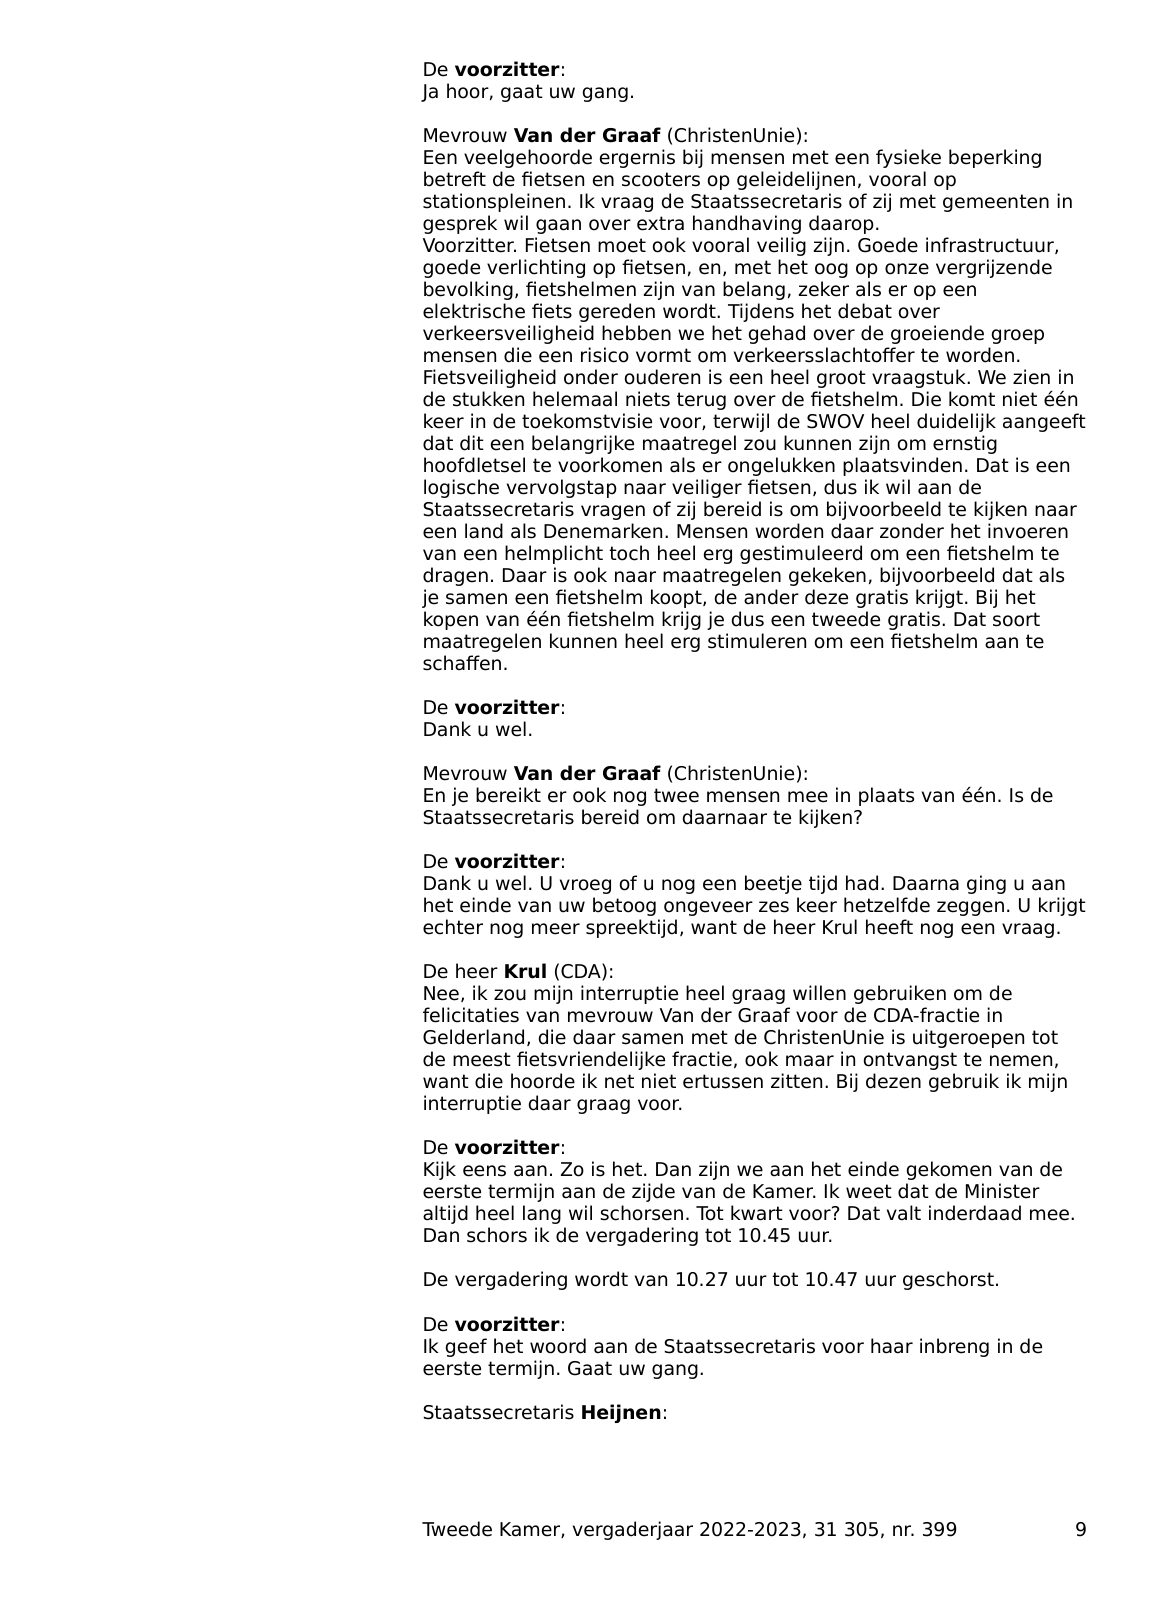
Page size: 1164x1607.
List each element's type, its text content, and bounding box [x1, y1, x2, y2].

text De voorzitter: [422, 697, 1087, 719]
text De heer Krul (CDA): [422, 961, 1087, 983]
text Mevrouw Van der Graaf (ChristenUnie): [422, 125, 1087, 147]
text Dank u wel. U vroeg of u nog een beetje tijd had. Daarna ging u aan het einde van uw betoog ongeveer zes keer hetzelfde zeggen. U krijgt echter nog meer spreektijd, want de heer Krul heeft nog een vraag. [422, 873, 1087, 939]
text Een veelgehoorde ergernis bij mensen met een fysieke beperking betreft de fietsen en scooters op geleidelijnen, vooral op stationspleinen. Ik vraag de Staatssecretaris of zij met gemeenten in gesprek wil gaan over extra handhaving daarop. [422, 147, 1087, 235]
text De vergadering wordt van 10.27 uur tot 10.47 uur geschorst. [422, 1269, 1087, 1291]
text En je bereikt er ook nog twee mensen mee in plaats van één. Is de Staatssecretaris bereid om daarnaar te kijken? [422, 785, 1087, 829]
text Voorzitter. Fietsen moet ook vooral veilig zijn. Goede infrastructuur, goede verlichting op fietsen, en, met het oog op onze vergrijzende bevolking, fietshelmen zijn van belang, zeker als er op een elektrische fiets gereden wordt. Tijdens het debat over verkeersveiligheid hebben we het gehad over de groeiende groep mensen die een risico vormt om verkeersslachtoffer te worden. Fietsveiligheid onder ouderen is een heel groot vraagstuk. We zien in de stukken helemaal niets terug over de fietshelm. Die komt niet één keer in de toekomstvisie voor, terwijl de SWOV heel duidelijk aangeeft dat dit een belangrijke maatregel zou kunnen zijn om ernstig hoofdletsel te voorkomen als er ongelukken plaatsvinden. Dat is een logische vervolgstap naar veiliger fietsen, dus ik wil aan de Staatssecretaris vragen of zij bereid is om bijvoorbeeld te kijken naar een land als Denemarken. Mensen worden daar zonder het invoeren van een helmplicht toch heel erg gestimuleerd om een fietshelm te dragen. Daar is ook naar maatregelen gekeken, bijvoorbeeld dat als je samen een fietshelm koopt, de ander deze gratis krijgt. Bij het kopen van één fietshelm krijg je dus een tweede gratis. Dat soort maatregelen kunnen heel erg stimuleren om een fietshelm aan te schaffen. [422, 235, 1087, 675]
text De voorzitter: [422, 1313, 1087, 1336]
text Ja hoor, gaat uw gang. [422, 81, 1087, 103]
text Nee, ik zou mijn interruptie heel graag willen gebruiken om de felicitaties van mevrouw Van der Graaf voor de CDA-fractie in Gelderland, die daar samen met de ChristenUnie is uitgeroepen tot de meest fietsvriendelijke fractie, ook maar in ontvangst te nemen, want die hoorde ik net niet ertussen zitten. Bij dezen gebruik ik mijn interruptie daar graag voor. [422, 983, 1087, 1115]
text Ik geef het woord aan de Staatssecretaris voor haar inbreng in de eerste termijn. Gaat uw gang. [422, 1336, 1087, 1379]
text Mevrouw Van der Graaf (ChristenUnie): [422, 763, 1087, 785]
text De voorzitter: [422, 851, 1087, 873]
text Staatssecretaris Heijnen: [422, 1402, 1087, 1424]
text Dank u wel. [422, 719, 1087, 741]
text De voorzitter: [422, 1137, 1087, 1159]
text Kijk eens aan. Zo is het. Dan zijn we aan het einde gekomen van de eerste termijn aan de zijde van de Kamer. Ik weet dat de Minister altijd heel lang wil schorsen. Tot kwart voor? Dat valt inderdaad mee. Dan schors ik de vergadering tot 10.45 uur. [422, 1159, 1087, 1247]
text De voorzitter: [422, 59, 1087, 81]
